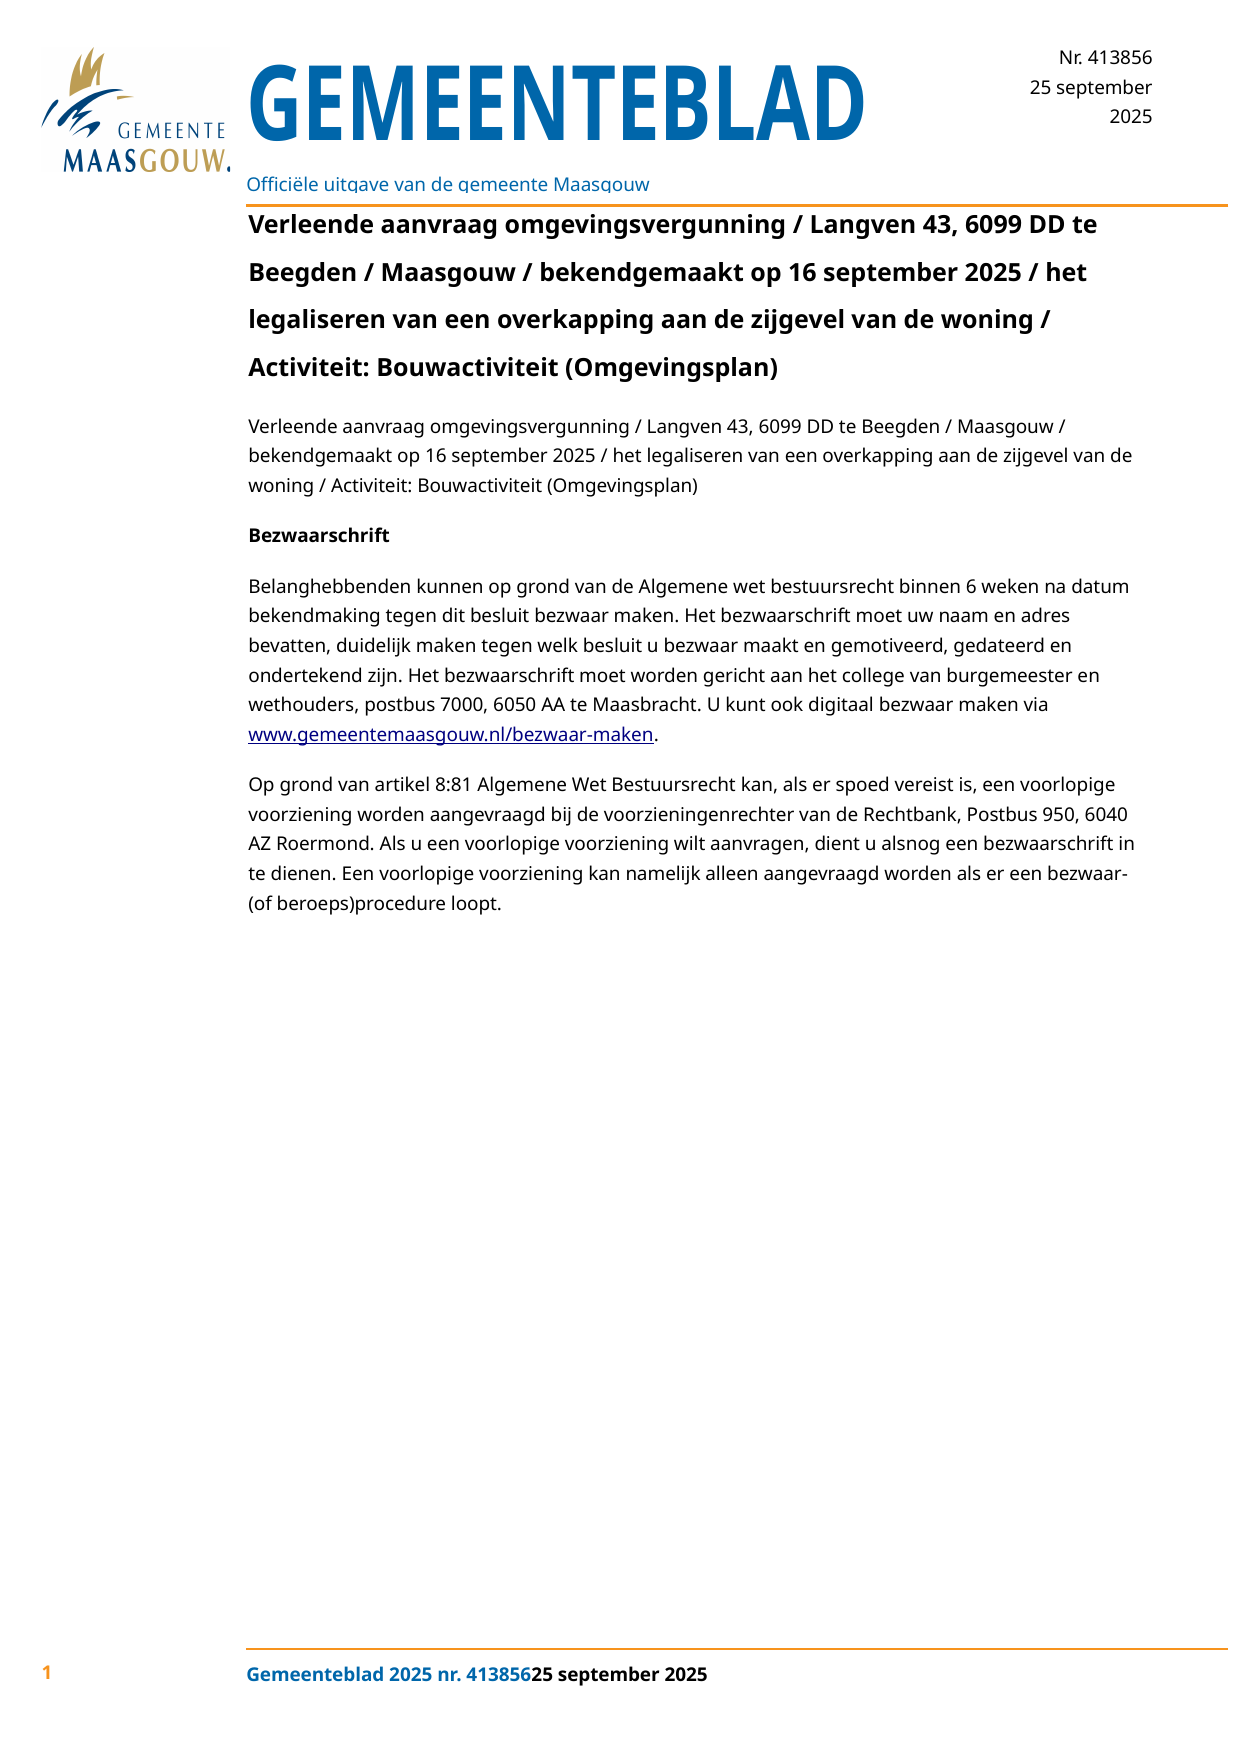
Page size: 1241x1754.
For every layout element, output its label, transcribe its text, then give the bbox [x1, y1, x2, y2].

text Belanghebbenden kunnen op grond van de Algemene wet bestuursrecht binnen 6 weken na datum bekendmaking tegen dit besluit bezwaar maken. Het bezwaarschrift moet uw naam en adres bevatten, duidelijk maken tegen welk besluit u bezwaar maakt en gemotiveerd, gedateerd en ondertekend zijn. Het bezwaarschrift moet worden gericht aan het college van burgemeester en wethouders, postbus 7000, 6050 AA te Maasbracht. U kunt ook digitaal bezwaar maken via www.gemeentemaasgouw.nl/bezwaar-maken. [248, 573, 1152, 747]
text Verleende aanvraag omgevingsvergunning / Langven 43, 6099 DD te Beegden / Maasgouw / bekendgemaakt op 16 september 2025 / het legaliseren van een overkapping aan de zijgevel van de woning / Activiteit: Bouwactiviteit (Omgevingsplan) [248, 413, 1152, 498]
text Verleende aanvraag omgevingsvergunning / Langven 43, 6099 DD te Beegden / Maasgouw / bekendgemaakt op 16 september 2025 / het legaliseren van een overkapping aan de zijgevel van de woning / Activiteit: Bouwactiviteit (Omgevingsplan) [248, 207, 1152, 384]
text Op grond van artikel 8:81 Algemene Wet Bestuursrecht kan, als er spoed vereist is, een voorlopige voorziening worden aangevraagd bij de voorzieningenrechter van de Rechtbank, Postbus 950, 6040 AZ Roermond. Als u een voorlopige voorziening wilt aanvragen, dient u alsnog een bezwaarschrift in te dienen. Een voorlopige voorziening kan namelijk alleen aangevraagd worden als er een bezwaar- (of beroeps)procedure loopt. [248, 771, 1152, 916]
text Bezwaarschrift [248, 523, 1152, 548]
picture [41, 47, 231, 172]
